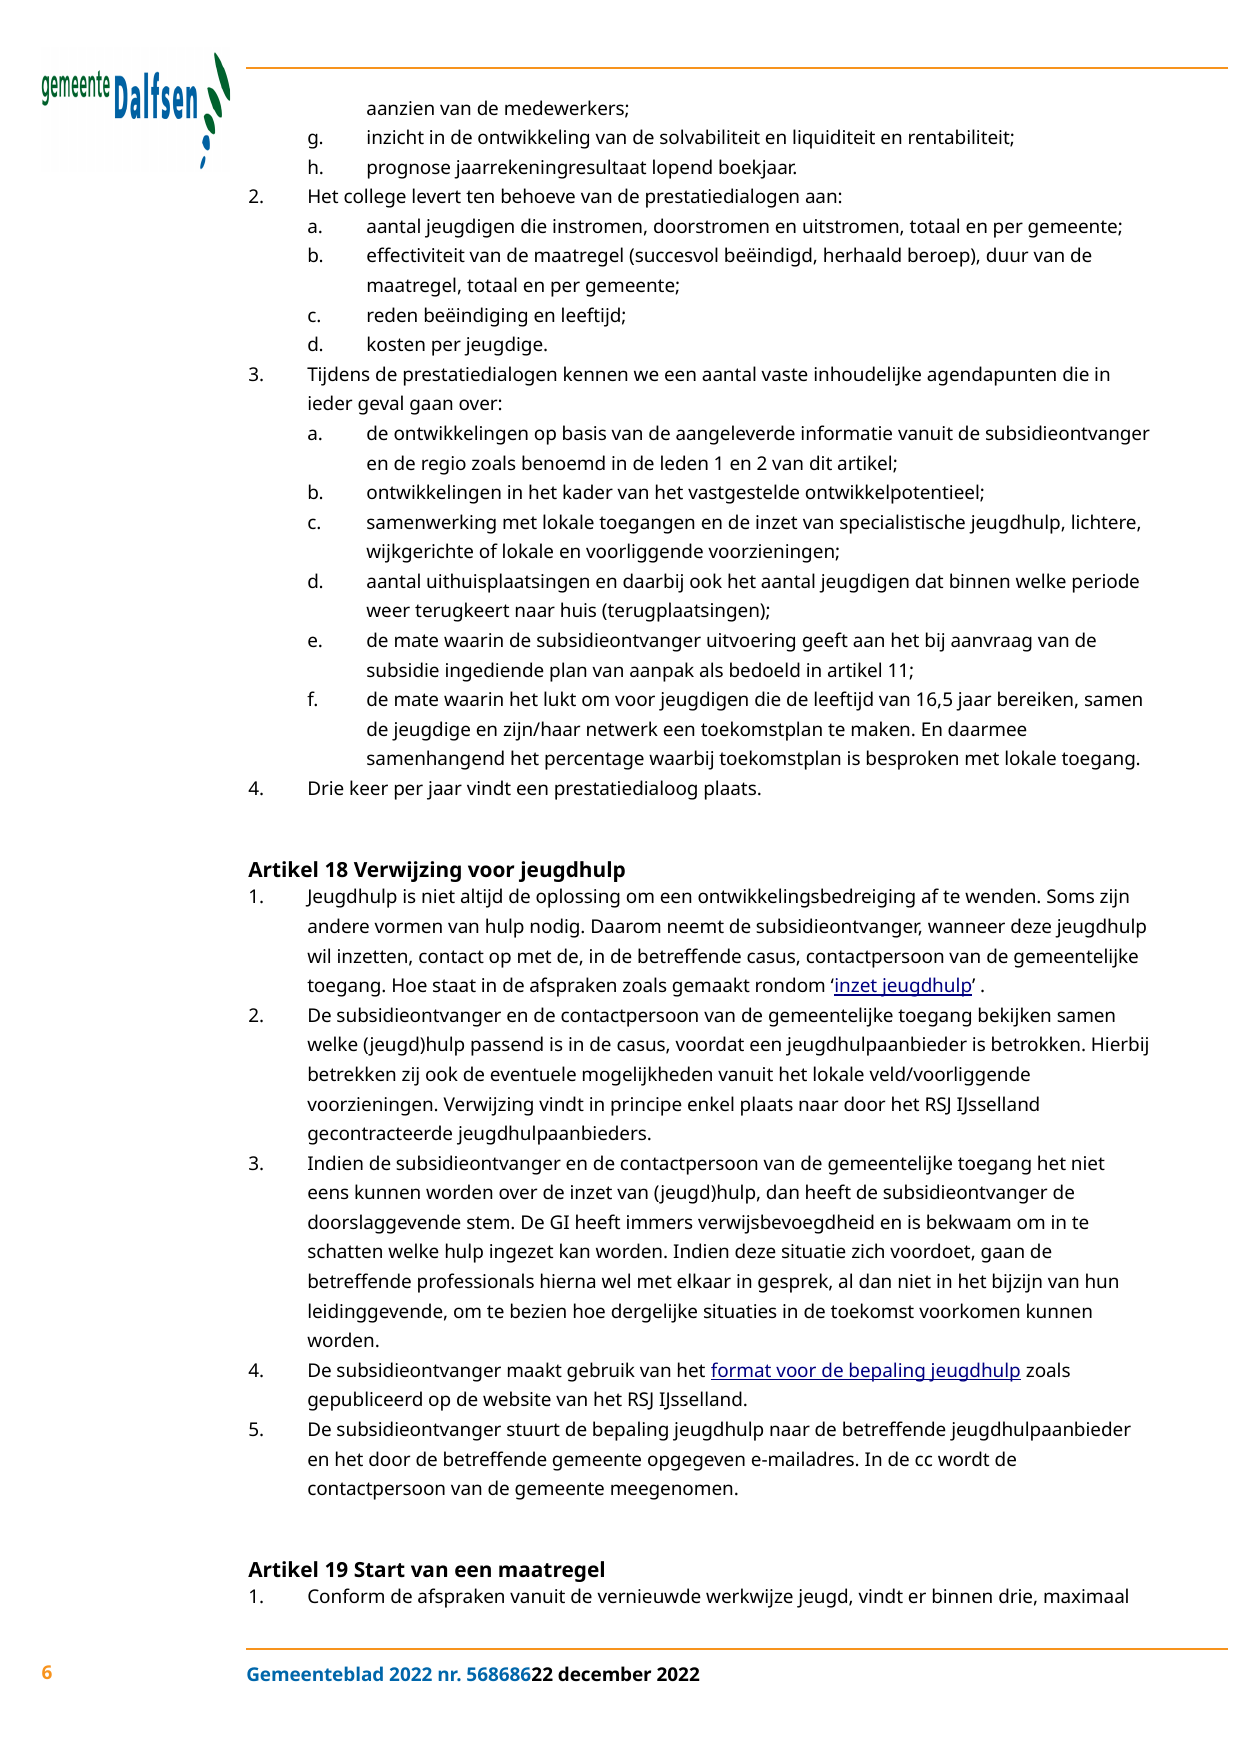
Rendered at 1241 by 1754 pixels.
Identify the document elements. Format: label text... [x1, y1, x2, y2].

list aanzien van de medewerkers; [307, 95, 1152, 121]
list de mate waarin het lukt om voor jeugdigen die de leeftijd van 16,5 jaar bereiken, samen de jeugdige en zijn/haar netwerk een toekomstplan te maken. En daarmee samenhangend het percentage waarbij toekomstplan is besproken met lokale toegang. [307, 686, 1152, 771]
list de ontwikkelingen op basis van de aangeleverde informatie vanuit de subsidieontvanger en de regio zoals benoemd in de leden 1 en 2 van dit artikel; [307, 420, 1152, 476]
list Conform de afspraken vanuit de vernieuwde werkwijze jeugd, vindt er binnen drie, maximaal [248, 1584, 1152, 1609]
list Tijdens de prestatiedialogen kennen we een aantal vaste inhoudelijke agendapunten die in ieder geval gaan over: [248, 361, 1152, 416]
list Indien de subsidieontvanger en de contactpersoon van de gemeentelijke toegang het niet eens kunnen worden over de inzet van (jeugd)hulp, dan heeft de subsidieontvanger de doorslaggevende stem. De GI heeft immers verwijsbevoegdheid en is bekwaam om in te schatten welke hulp ingezet kan worden. Indien deze situatie zich voordoet, gaan de betreffende professionals hierna wel met elkaar in gesprek, al dan niet in het bijzijn van hun leidinggevende, om te bezien hoe dergelijke situaties in de toekomst voorkomen kunnen worden. [248, 1150, 1152, 1353]
list prognose jaarrekeningresultaat lopend boekjaar. [307, 154, 1152, 180]
list reden beëindiging en leeftijd; [307, 302, 1152, 328]
list Het college levert ten behoeve van de prestatiedialogen aan: [248, 183, 1152, 209]
picture [41, 47, 231, 172]
list Jeugdhulp is niet altijd de oplossing om een ontwikkelingsbedreiging af te wenden. Soms zijn andere vormen van hulp nodig. Daarom neemt de subsidieontvanger, wanneer deze jeugdhulp wil inzetten, contact op met de, in de betreffende casus, contactpersoon van de gemeentelijke toegang. Hoe staat in de afspraken zoals gemaakt rondom ‘inzet jeugdhulp’ . [248, 884, 1152, 998]
list De subsidieontvanger maakt gebruik van het format voor de bepaling jeugdhulp zoals gepubliceerd op de website van het RSJ IJsselland. [248, 1357, 1152, 1412]
list kosten per jeugdige. [307, 331, 1152, 357]
text Artikel 18 Verwijzing voor jeugdhulp [248, 855, 1152, 884]
list De subsidieontvanger en de contactpersoon van de gemeentelijke toegang bekijken samen welke (jeugd)hulp passend is in de casus, voordat een jeugdhulpaanbieder is betrokken. Hierbij betrekken zij ook de eventuele mogelijkheden vanuit het lokale veld/voorliggende voorzieningen. Verwijzing vindt in principe enkel plaats naar door het RSJ IJsselland gecontracteerde jeugdhulpaanbieders. [248, 1002, 1152, 1146]
list inzicht in de ontwikkeling van de solvabiliteit en liquiditeit en rentabiliteit; [307, 124, 1152, 150]
list De subsidieontvanger stuurt de bepaling jeugdhulp naar de betreffende jeugdhulpaanbieder en het door de betreffende gemeente opgegeven e-mailadres. In de cc wordt de contactpersoon van de gemeente meegenomen. [248, 1416, 1152, 1501]
list effectiviteit van de maatregel (succesvol beëindigd, herhaald beroep), duur van de maatregel, totaal en per gemeente; [307, 243, 1152, 298]
list Drie keer per jaar vindt een prestatiedialoog plaats. [248, 775, 1152, 801]
list aantal uithuisplaatsingen en daarbij ook het aantal jeugdigen dat binnen welke periode weer terugkeert naar huis (terugplaatsingen); [307, 568, 1152, 623]
list samenwerking met lokale toegangen en de inzet van specialistische jeugdhulp, lichtere, wijkgerichte of lokale en voorliggende voorzieningen; [307, 509, 1152, 564]
list ontwikkelingen in het kader van het vastgestelde ontwikkelpotentieel; [307, 479, 1152, 505]
text Artikel 19 Start van een maatregel [248, 1555, 1152, 1584]
list de mate waarin de subsidieontvanger uitvoering geeft aan het bij aanvraag van de subsidie ingediende plan van aanpak als bedoeld in artikel 11; [307, 627, 1152, 683]
list aantal jeugdigen die instromen, doorstromen en uitstromen, totaal en per gemeente; [307, 213, 1152, 239]
